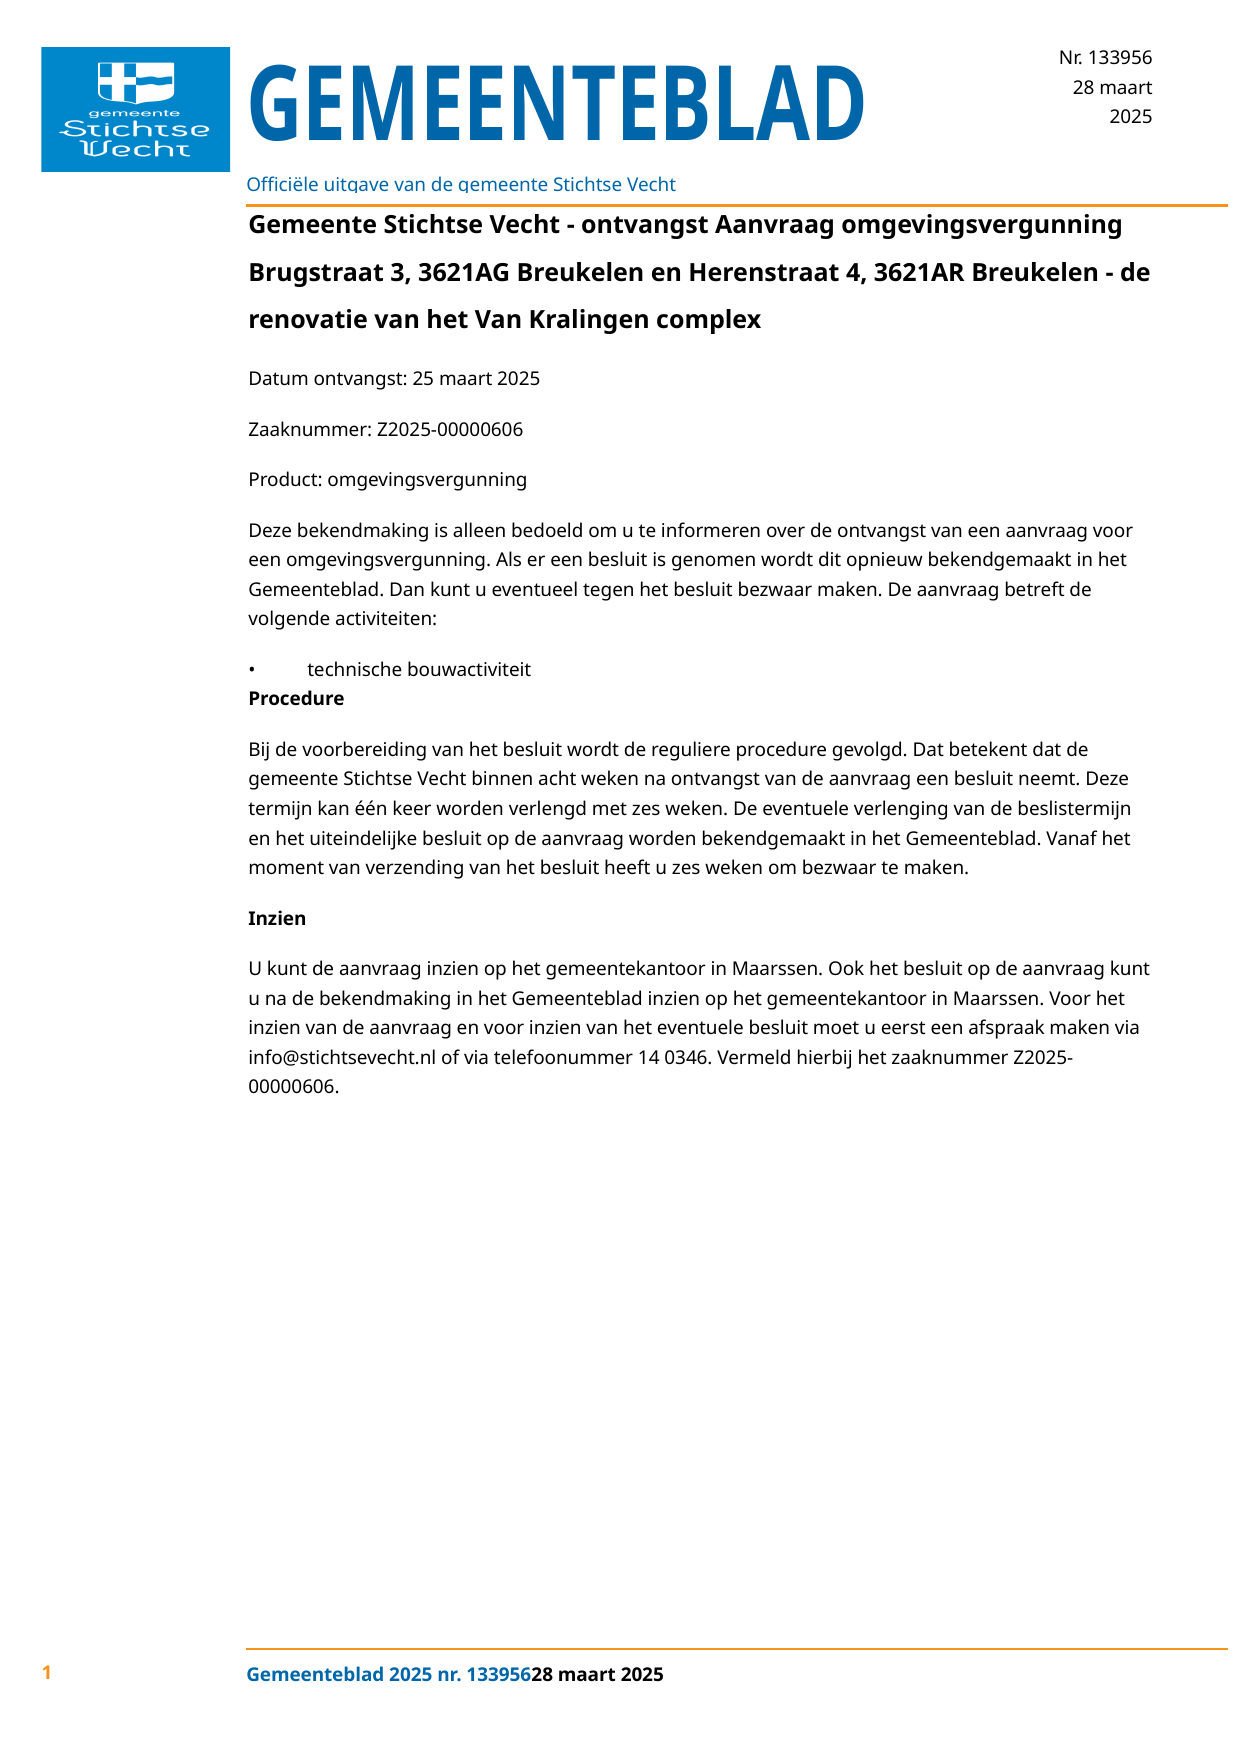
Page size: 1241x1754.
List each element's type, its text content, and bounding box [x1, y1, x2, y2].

text Gemeente Stichtse Vecht - ontvangst Aanvraag omgevingsvergunning Brugstraat 3, 3621AG Breukelen en Herenstraat 4, 3621AR Breukelen - de renovatie van het Van Kralingen complex [248, 207, 1152, 336]
text Zaaknummer: Z2025-00000606 [248, 416, 1152, 442]
text Product: omgevingsvergunning [248, 466, 1152, 492]
text U kunt de aanvraag inzien op het gemeentekantoor in Maarssen. Ook het besluit op de aanvraag kunt u na de bekendmaking in het Gemeenteblad inzien op het gemeentekantoor in Maarssen. Voor het inzien van de aanvraag en voor inzien van het eventuele besluit moet u eerst een afspraak maken via info@stichtsevecht.nl of via telefoonummer 14 0346. Vermeld hierbij het zaaknummer Z2025-00000606. [248, 955, 1152, 1099]
list technische bouwactiviteit [248, 656, 1152, 682]
text Datum ontvangst: 25 maart 2025 [248, 366, 1152, 391]
text Procedure [248, 686, 1152, 711]
text Deze bekendmaking is alleen bedoeld om u te informeren over de ontvangst van een aanvraag voor een omgevingsvergunning. Als er een besluit is genomen wordt dit opnieuw bekendgemaakt in het Gemeenteblad. Dan kunt u eventueel tegen het besluit bezwaar maken. De aanvraag betreft de volgende activiteiten: [248, 517, 1152, 631]
text Bij de voorbereiding van het besluit wordt de reguliere procedure gevolgd. Dat betekent dat de gemeente Stichtse Vecht binnen acht weken na ontvangst van de aanvraag een besluit neemt. Deze termijn kan één keer worden verlengd met zes weken. De eventuele verlenging van de beslistermijn en het uiteindelijke besluit op de aanvraag worden bekendgemaakt in het Gemeenteblad. Vanaf het moment van verzending van het besluit heeft u zes weken om bezwaar te maken. [248, 736, 1152, 880]
picture [99, 63, 135, 101]
picture [137, 63, 174, 103]
text Inzien [248, 905, 1152, 930]
